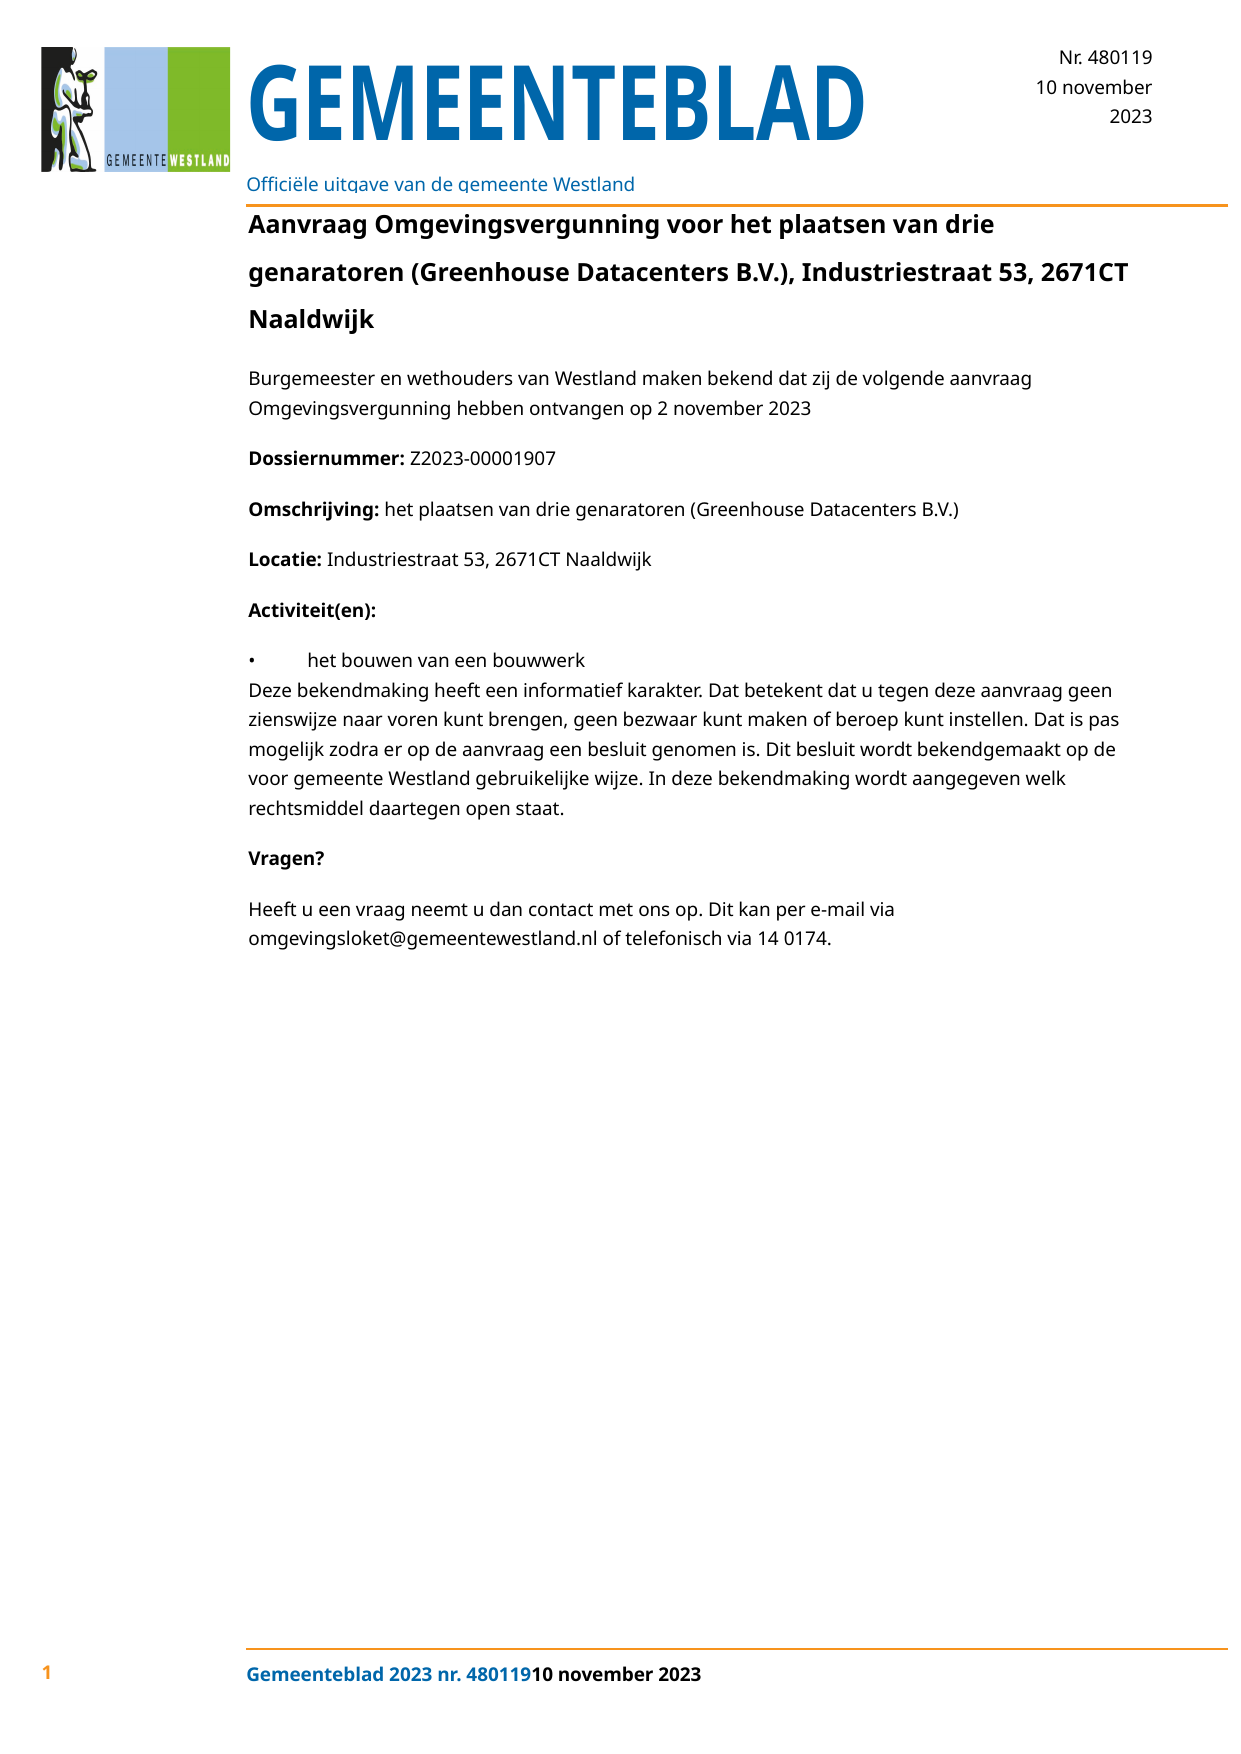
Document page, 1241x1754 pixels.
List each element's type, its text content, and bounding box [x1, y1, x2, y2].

text Locatie: Industriestraat 53, 2671CT Naaldwijk [248, 546, 1152, 572]
list het bouwen van een bouwwerk [248, 647, 1152, 673]
text Burgemeester en wethouders van Westland maken bekend dat zij de volgende aanvraag Omgevingsvergunning hebben ontvangen op 2 november 2023 [248, 366, 1152, 421]
text Aanvraag Omgevingsvergunning voor het plaatsen van drie genaratoren (Greenhouse Datacenters B.V.), Industriestraat 53, 2671CT Naaldwijk [248, 207, 1152, 336]
text Activiteit(en): [248, 597, 1152, 622]
text Deze bekendmaking heeft een informatief karakter. Dat betekent dat u tegen deze aanvraag geen zienswijze naar voren kunt brengen, geen bezwaar kunt maken of beroep kunt instellen. Dat is pas mogelijk zodra er op de aanvraag een besluit genomen is. Dit besluit wordt bekendgemaakt op de voor gemeente Westland gebruikelijke wijze. In deze bekendmaking wordt aangegeven welk rechtsmiddel daartegen open staat. [248, 677, 1152, 821]
text Omschrijving: het plaatsen van drie genaratoren (Greenhouse Datacenters B.V.) [248, 496, 1152, 522]
picture [41, 47, 231, 172]
text Vragen? [248, 846, 1152, 871]
text Heeft u een vraag neemt u dan contact met ons op. Dit kan per e-mail via omgevingsloket@gemeentewestland.nl of telefonisch via 14 0174. [248, 896, 1152, 951]
text Dossiernummer: Z2023-00001907 [248, 446, 1152, 471]
